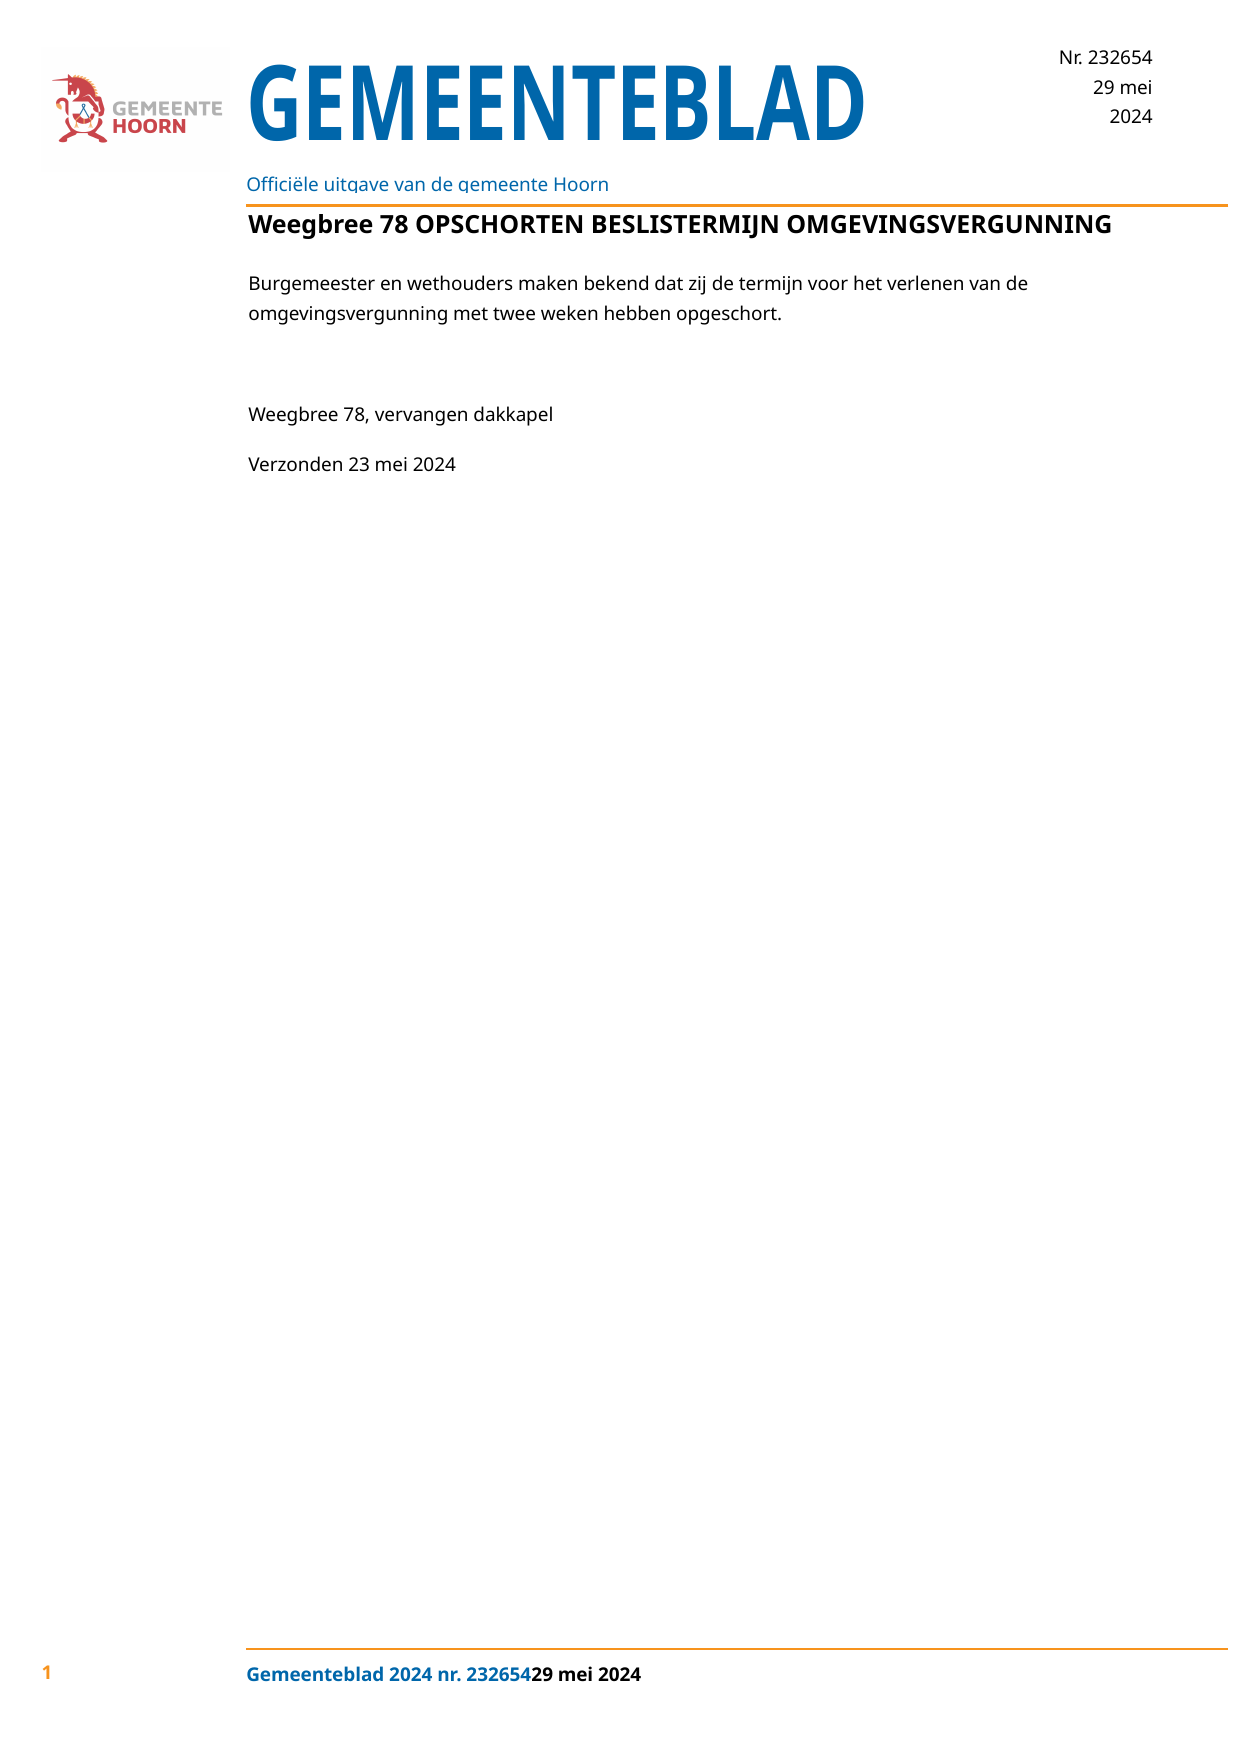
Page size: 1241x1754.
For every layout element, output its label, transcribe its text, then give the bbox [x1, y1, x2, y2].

picture [41, 47, 231, 172]
text Burgemeester en wethouders maken bekend dat zij de termijn voor het verlenen van de omgevingsvergunning met twee weken hebben opgeschort. [248, 270, 1152, 326]
text Weegbree 78 OPSCHORTEN BESLISTERMIJN OMGEVINGSVERGUNNING [248, 207, 1152, 241]
text Verzonden 23 mei 2024 [248, 451, 1152, 477]
text Weegbree 78, vervangen dakkapel [248, 401, 1152, 426]
